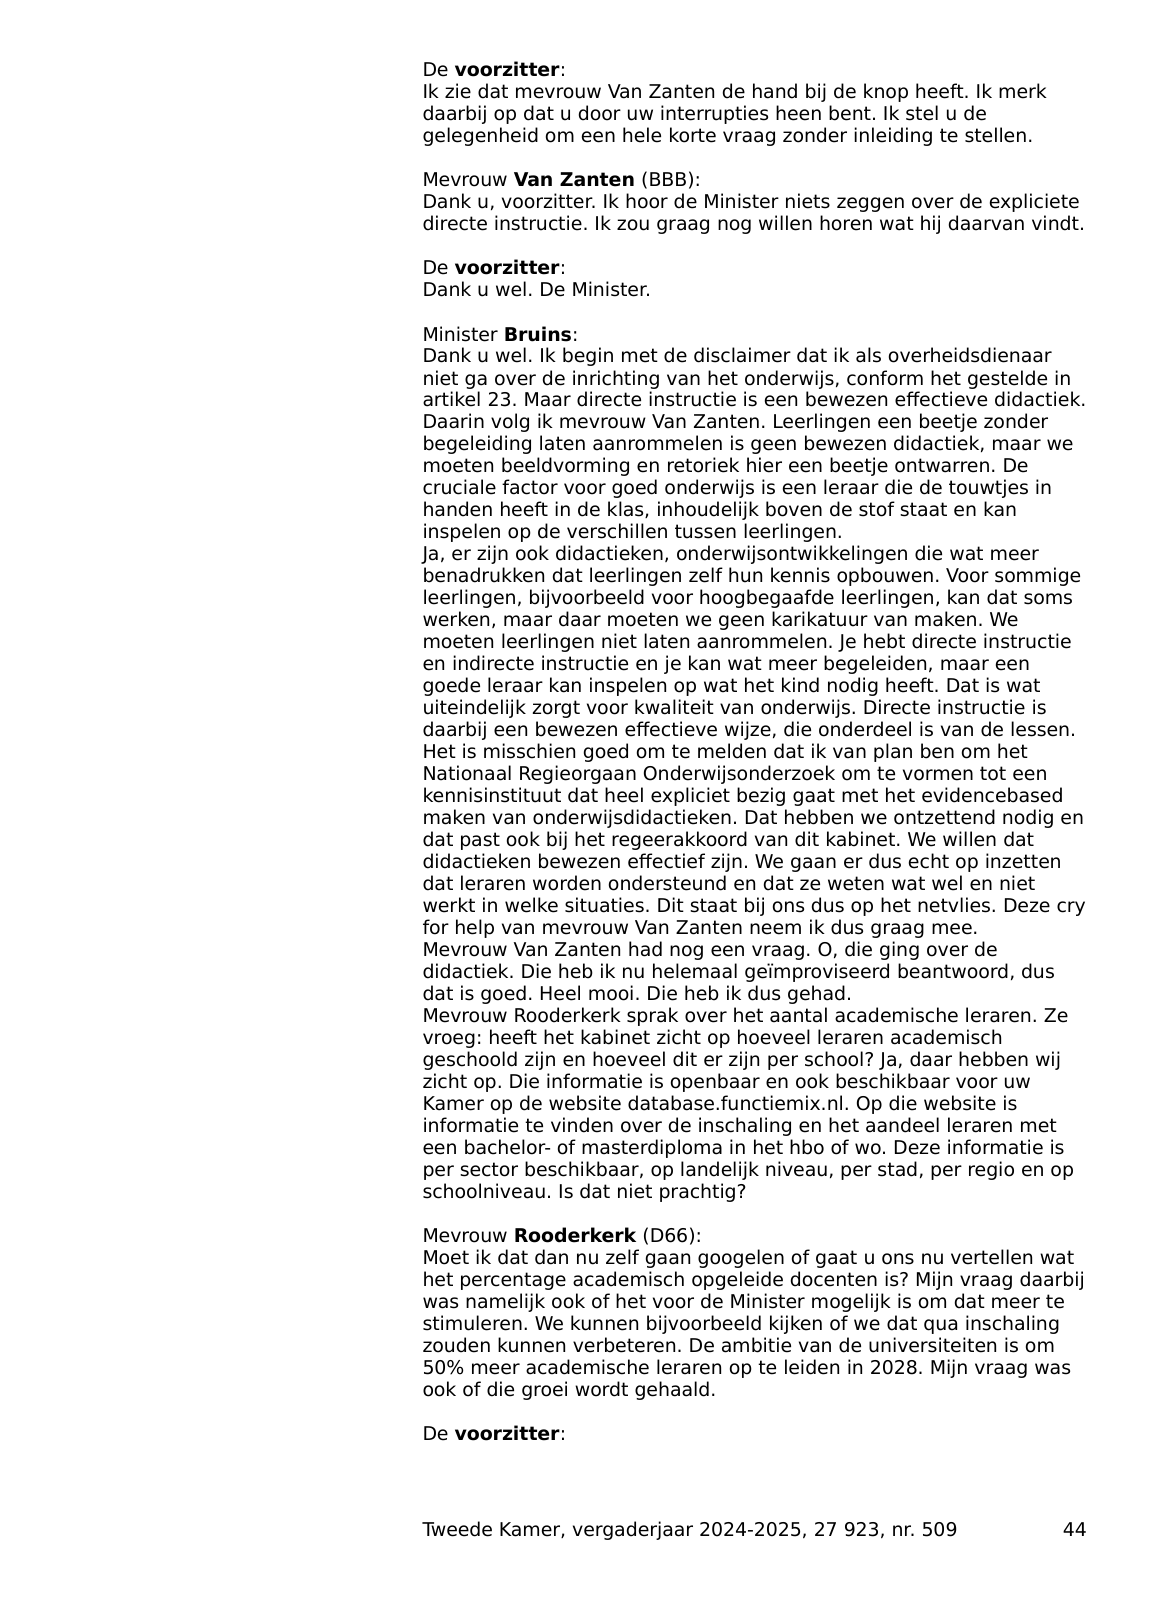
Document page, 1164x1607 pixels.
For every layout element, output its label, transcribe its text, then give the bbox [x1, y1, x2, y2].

text Ik zie dat mevrouw Van Zanten de hand bij de knop heeft. Ik merk daarbij op dat u door uw interrupties heen bent. Ik stel u de gelegenheid om een hele korte vraag zonder inleiding te stellen. [422, 81, 1087, 147]
text Ja, er zijn ook didactieken, onderwijsontwikkelingen die wat meer benadrukken dat leerlingen zelf hun kennis opbouwen. Voor sommige leerlingen, bijvoorbeeld voor hoogbegaafde leerlingen, kan dat soms werken, maar daar moeten we geen karikatuur van maken. We moeten leerlingen niet laten aanrommelen. Je hebt directe instructie en indirecte instructie en je kan wat meer begeleiden, maar een goede leraar kan inspelen op wat het kind nodig heeft. Dat is wat uiteindelijk zorgt voor kwaliteit van onderwijs. Directe instructie is daarbij een bewezen effectieve wijze, die onderdeel is van de lessen. [422, 543, 1087, 741]
text Moet ik dat dan nu zelf gaan googelen of gaat u ons nu vertellen wat het percentage academisch opgeleide docenten is? Mijn vraag daarbij was namelijk ook of het voor de Minister mogelijk is om dat meer te stimuleren. We kunnen bijvoorbeeld kijken of we dat qua inschaling zouden kunnen verbeteren. De ambitie van de universiteiten is om 50% meer academische leraren op te leiden in 2028. Mijn vraag was ook of die groei wordt gehaald. [422, 1247, 1087, 1401]
text Dank u wel. Ik begin met de disclaimer dat ik als overheidsdienaar niet ga over de inrichting van het onderwijs, conform het gestelde in artikel 23. Maar directe instructie is een bewezen effectieve didactiek. Daarin volg ik mevrouw Van Zanten. Leerlingen een beetje zonder begeleiding laten aanrommelen is geen bewezen didactiek, maar we moeten beeldvorming en retoriek hier een beetje ontwarren. De cruciale factor voor goed onderwijs is een leraar die de touwtjes in handen heeft in de klas, inhoudelijk boven de stof staat en kan inspelen op de verschillen tussen leerlingen. [422, 345, 1087, 543]
text De voorzitter: [422, 257, 1087, 279]
text De voorzitter: [422, 1423, 1087, 1445]
text Mevrouw Van Zanten (BBB): [422, 169, 1087, 191]
text De voorzitter: [422, 59, 1087, 81]
text Dank u, voorzitter. Ik hoor de Minister niets zeggen over de expliciete directe instructie. Ik zou graag nog willen horen wat hij daarvan vindt. [422, 191, 1087, 235]
text Mevrouw Rooderkerk sprak over het aantal academische leraren. Ze vroeg: heeft het kabinet zicht op hoeveel leraren academisch geschoold zijn en hoeveel dit er zijn per school? Ja, daar hebben wij zicht op. Die informatie is openbaar en ook beschikbaar voor uw Kamer op de website database.functiemix.nl. Op die website is informatie te vinden over de inschaling en het aandeel leraren met een bachelor- of masterdiploma in het hbo of wo. Deze informatie is per sector beschikbaar, op landelijk niveau, per stad, per regio en op schoolniveau. Is dat niet prachtig? [422, 1005, 1087, 1203]
text Mevrouw Van Zanten had nog een vraag. O, die ging over de didactiek. Die heb ik nu helemaal geïmproviseerd beantwoord, dus dat is goed. Heel mooi. Die heb ik dus gehad. [422, 939, 1087, 1005]
text Het is misschien goed om te melden dat ik van plan ben om het Nationaal Regieorgaan Onderwijsonderzoek om te vormen tot een kennisinstituut dat heel expliciet bezig gaat met het evidencebased maken van onderwijsdidactieken. Dat hebben we ontzettend nodig en dat past ook bij het regeerakkoord van dit kabinet. We willen dat didactieken bewezen effectief zijn. We gaan er dus echt op inzetten dat leraren worden ondersteund en dat ze weten wat wel en niet werkt in welke situaties. Dit staat bij ons dus op het netvlies. Deze cry for help van mevrouw Van Zanten neem ik dus graag mee. [422, 741, 1087, 939]
text Mevrouw Rooderkerk (D66): [422, 1225, 1087, 1247]
text Dank u wel. De Minister. [422, 279, 1087, 301]
text Minister Bruins: [422, 323, 1087, 345]
